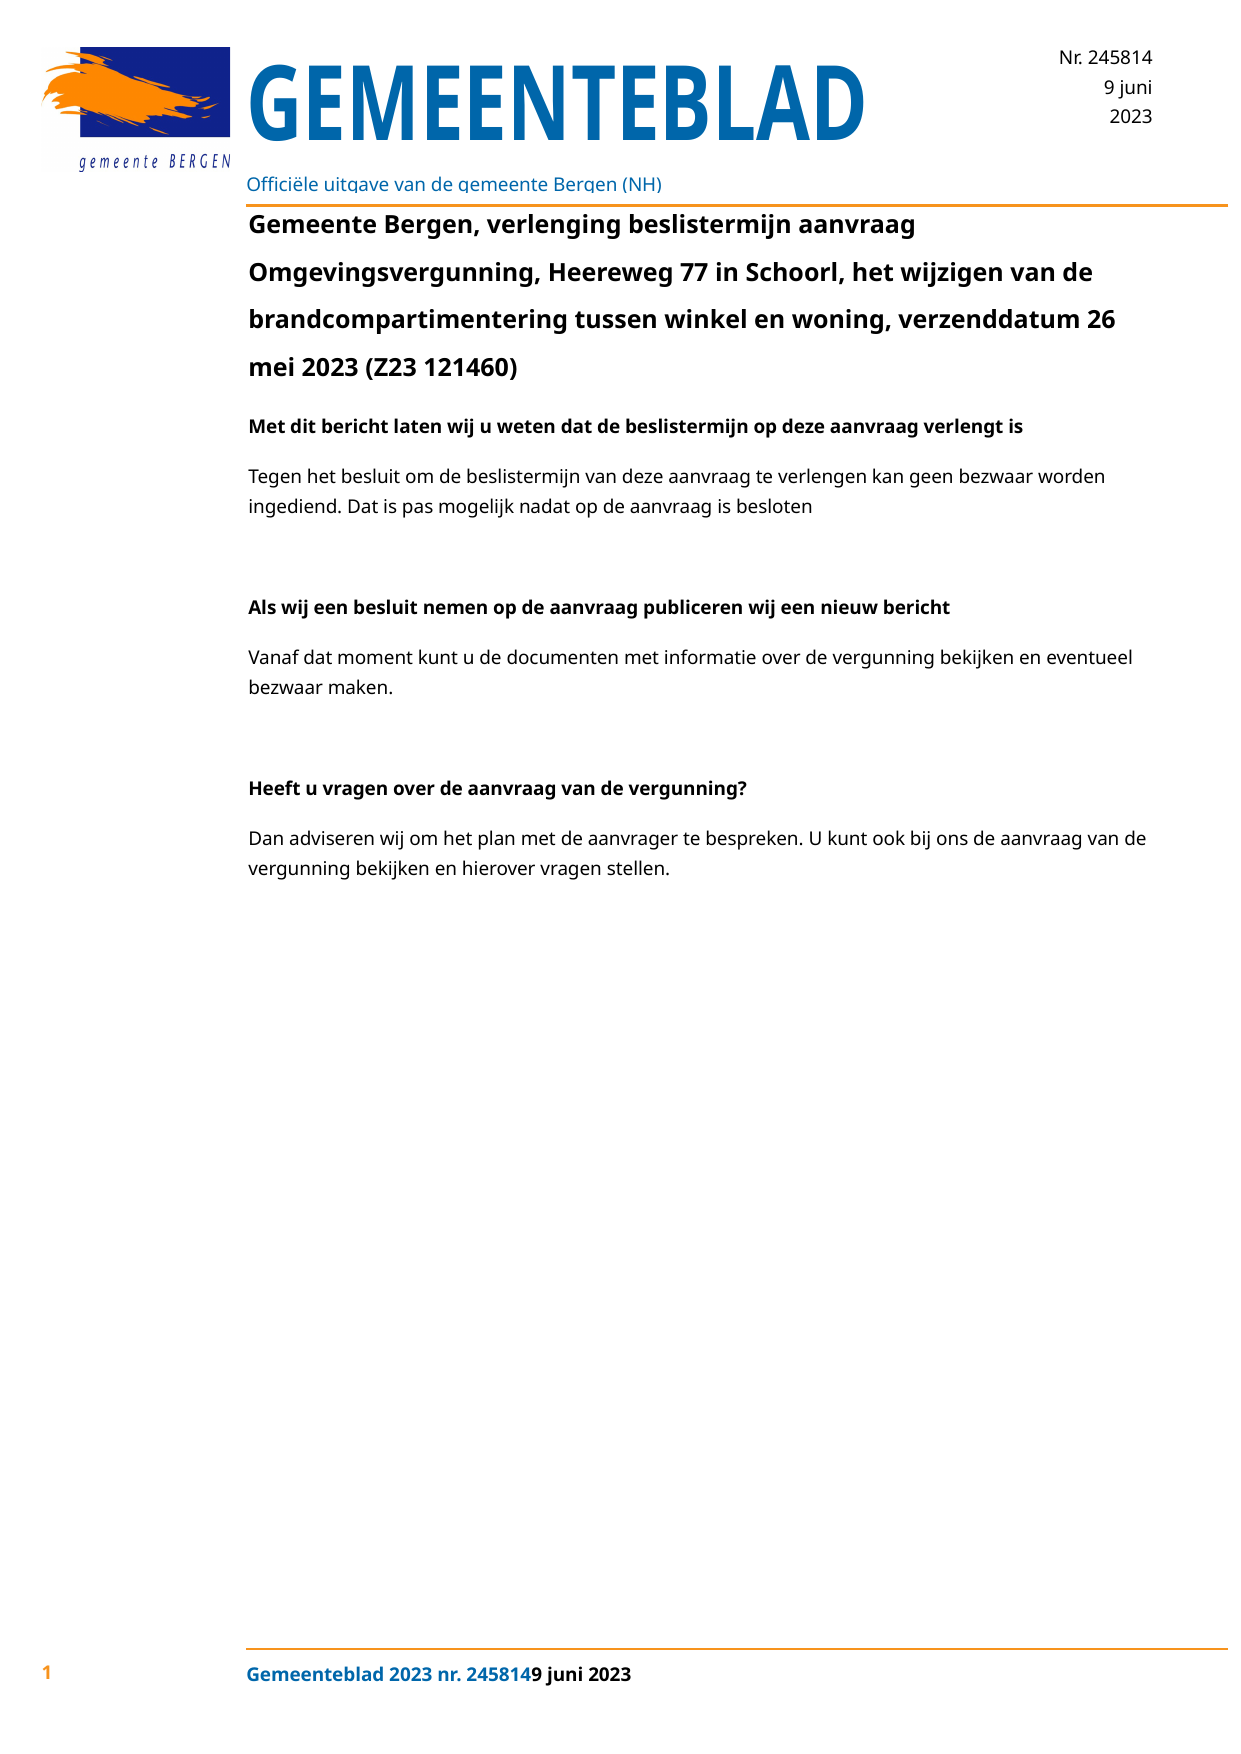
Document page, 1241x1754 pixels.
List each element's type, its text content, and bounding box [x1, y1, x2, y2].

text Heeft u vragen over de aanvraag van de vergunning? [248, 775, 1152, 801]
text Als wij een besluit nemen op de aanvraag publiceren wij een nieuw bericht [248, 594, 1152, 620]
text Dan adviseren wij om het plan met de aanvrager te bespreken. U kunt ook bij ons de aanvraag van de vergunning bekijken en hierover vragen stellen. [248, 825, 1152, 881]
picture [41, 47, 231, 172]
text Met dit bericht laten wij u weten dat de beslistermijn op deze aanvraag verlengt is [248, 413, 1152, 439]
text Vanaf dat moment kunt u de documenten met informatie over de vergunning bekijken en eventueel bezwaar maken. [248, 644, 1152, 700]
text Gemeente Bergen, verlenging beslistermijn aanvraag Omgevingsvergunning, Heereweg 77 in Schoorl, het wijzigen van de brandcompartimentering tussen winkel en woning, verzenddatum 26 mei 2023 (Z23 121460) [248, 207, 1152, 384]
text Tegen het besluit om de beslistermijn van deze aanvraag te verlengen kan geen bezwaar worden ingediend. Dat is pas mogelijk nadat op de aanvraag is besloten [248, 463, 1152, 519]
